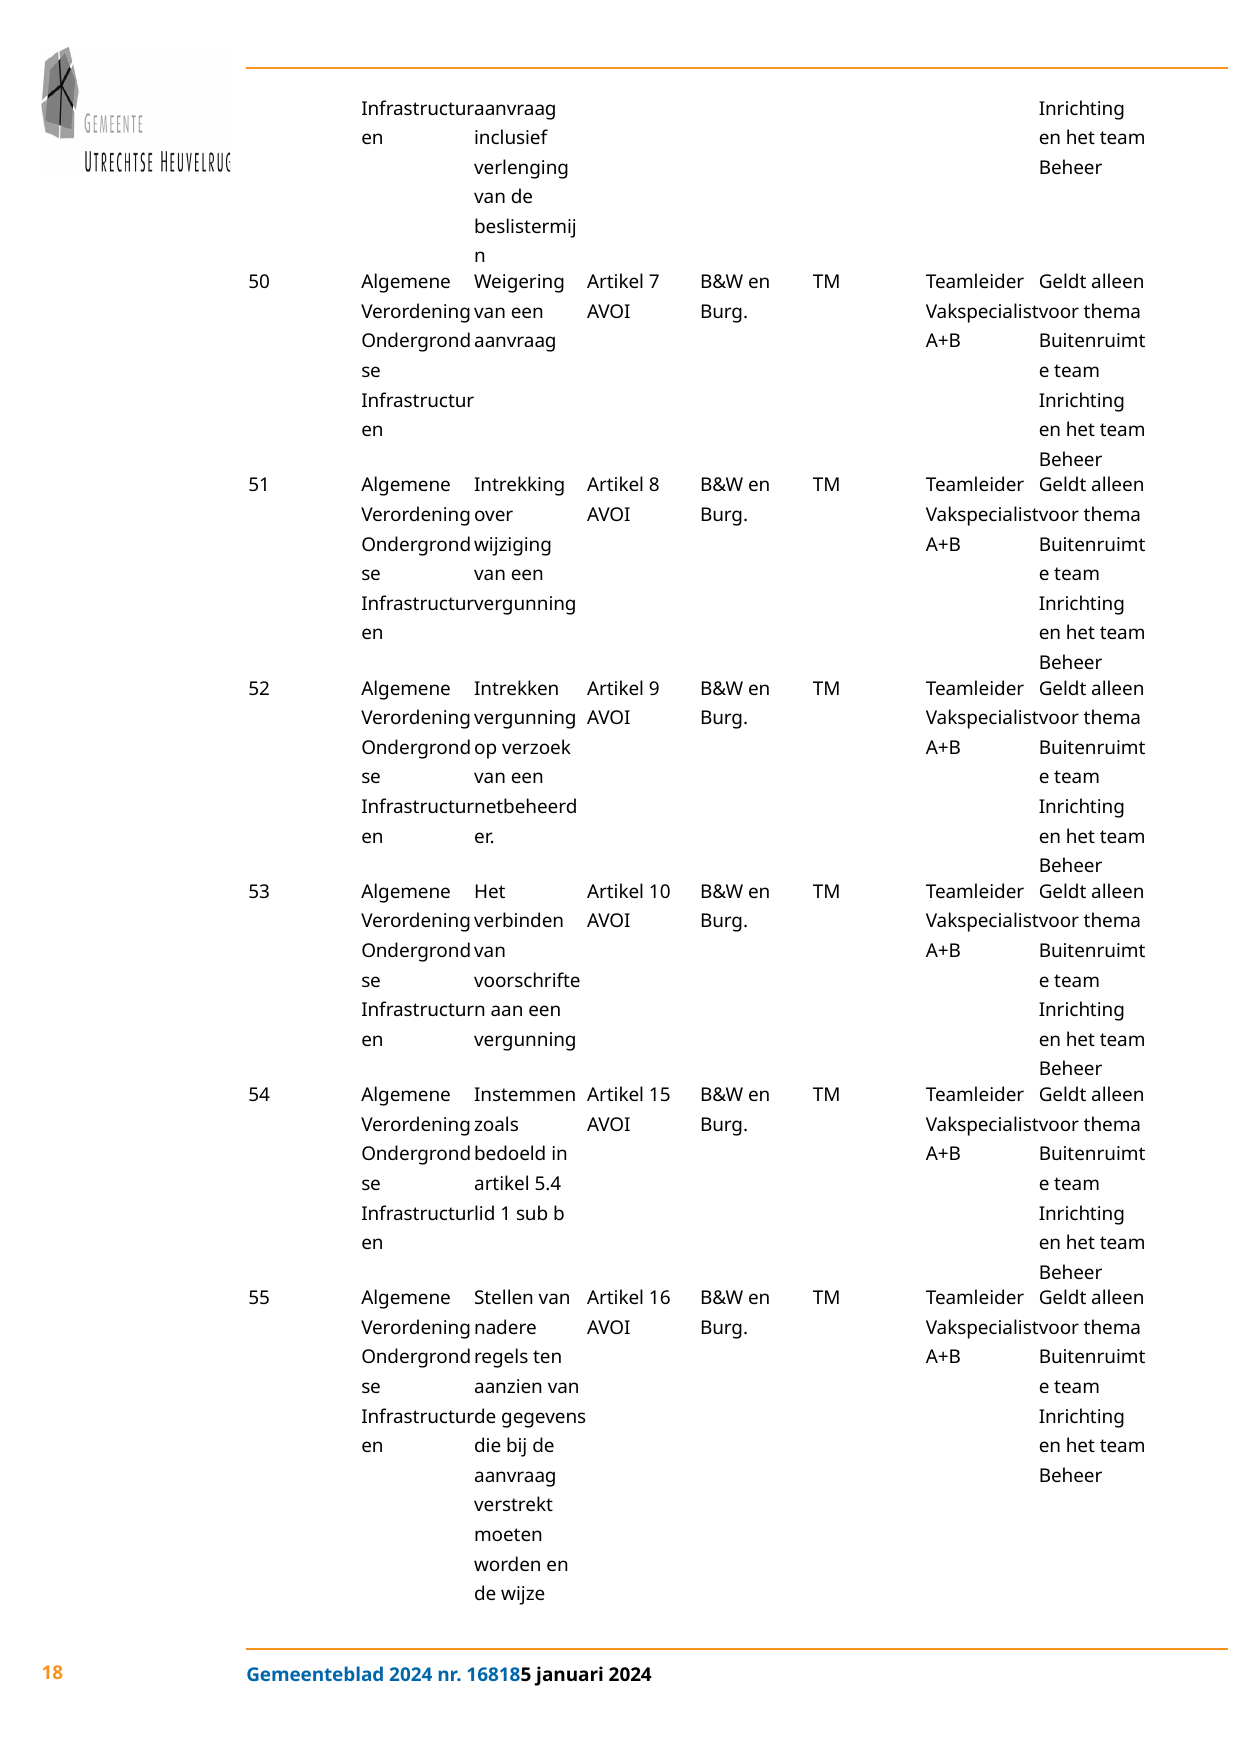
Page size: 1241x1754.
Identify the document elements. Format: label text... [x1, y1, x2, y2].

table_cell 50 [248, 269, 361, 472]
table_cell Artikel 16 AVOI [587, 1285, 700, 1606]
picture [41, 47, 231, 172]
table_cell Geldt alleen voor thema Buitenruimte team Inrichting en het team Beheer [1039, 675, 1152, 878]
table_cell [700, 95, 813, 268]
table_cell Algemene Verordening Ondergrondse Infrastructuren [361, 472, 474, 675]
table_cell Instemmen zoals bedoeld in artikel 5.4 lid 1 sub b [474, 1081, 587, 1284]
table_cell 54 [248, 1081, 361, 1284]
table_cell aanvraag inclusief verlenging van de beslistermijn [474, 95, 587, 268]
table_cell TM [813, 472, 926, 675]
table_cell B&W en Burg. [700, 1285, 813, 1606]
table_cell Artikel 10 AVOI [587, 878, 700, 1081]
table_cell Algemene Verordening Ondergrondse Infrastructuren [361, 1285, 474, 1606]
table_cell Teamleider Vakspecialist A+B [926, 675, 1038, 878]
table_cell Geldt alleen voor thema Buitenruimte team Inrichting en het team Beheer [1039, 472, 1152, 675]
table_cell Het verbinden van voorschriften aan een vergunning [474, 878, 587, 1081]
table_cell Teamleider Vakspecialist A+B [926, 269, 1038, 472]
table_cell Weigering van een aanvraag [474, 269, 587, 472]
table_cell 55 [248, 1285, 361, 1606]
table_cell Artikel 7 AVOI [587, 269, 700, 472]
table_cell Geldt alleen voor thema Buitenruimte team Inrichting en het team Beheer [1039, 1081, 1152, 1284]
table_cell Artikel 8 AVOI [587, 472, 700, 675]
table_cell Teamleider Vakspecialist A+B [926, 1081, 1038, 1284]
table_cell TM [813, 1285, 926, 1606]
table_cell Algemene Verordening Ondergrondse Infrastructuren [361, 269, 474, 472]
table_cell TM [813, 269, 926, 472]
table_cell B&W en Burg. [700, 269, 813, 472]
table_cell Algemene Verordening Ondergrondse Infrastructuren [361, 675, 474, 878]
table_cell TM [813, 878, 926, 1081]
table_cell 53 [248, 878, 361, 1081]
table_cell Geldt alleen voor thema Buitenruimte team Inrichting en het team Beheer [1039, 269, 1152, 472]
table_cell Geldt alleen voor thema Buitenruimte team Inrichting en het team Beheer [1039, 878, 1152, 1081]
table_cell [813, 95, 926, 268]
table_cell Infrastructuren [361, 95, 474, 268]
table_cell Artikel 15 AVOI [587, 1081, 700, 1284]
table_cell Intrekken vergunning op verzoek van een netbeheerder. [474, 675, 587, 878]
table_cell Algemene Verordening Ondergrondse Infrastructuren [361, 878, 474, 1081]
table_cell Teamleider Vakspecialist A+B [926, 472, 1038, 675]
table_cell B&W en Burg. [700, 878, 813, 1081]
table_cell Stellen van nadere regels ten aanzien van de gegevens die bij de aanvraag verstrekt moeten worden en de wijze [474, 1285, 587, 1606]
table_cell B&W en Burg. [700, 675, 813, 878]
table_cell [587, 95, 700, 268]
table_cell Artikel 9 AVOI [587, 675, 700, 878]
table_cell Teamleider Vakspecialist A+B [926, 1285, 1038, 1606]
table_cell Inrichting en het team Beheer [1039, 95, 1152, 268]
table_cell Algemene Verordening Ondergrondse Infrastructuren [361, 1081, 474, 1284]
table_cell 52 [248, 675, 361, 878]
table_cell [248, 95, 361, 268]
table_cell TM [813, 1081, 926, 1284]
table_cell TM [813, 675, 926, 878]
table_cell 51 [248, 472, 361, 675]
table_cell Geldt alleen voor thema Buitenruimte team Inrichting en het team Beheer [1039, 1285, 1152, 1606]
table_cell B&W en Burg. [700, 472, 813, 675]
table_cell [926, 95, 1038, 268]
table_cell Teamleider Vakspecialist A+B [926, 878, 1038, 1081]
table_cell B&W en Burg. [700, 1081, 813, 1284]
table_cell Intrekking over wijziging van een vergunning [474, 472, 587, 675]
